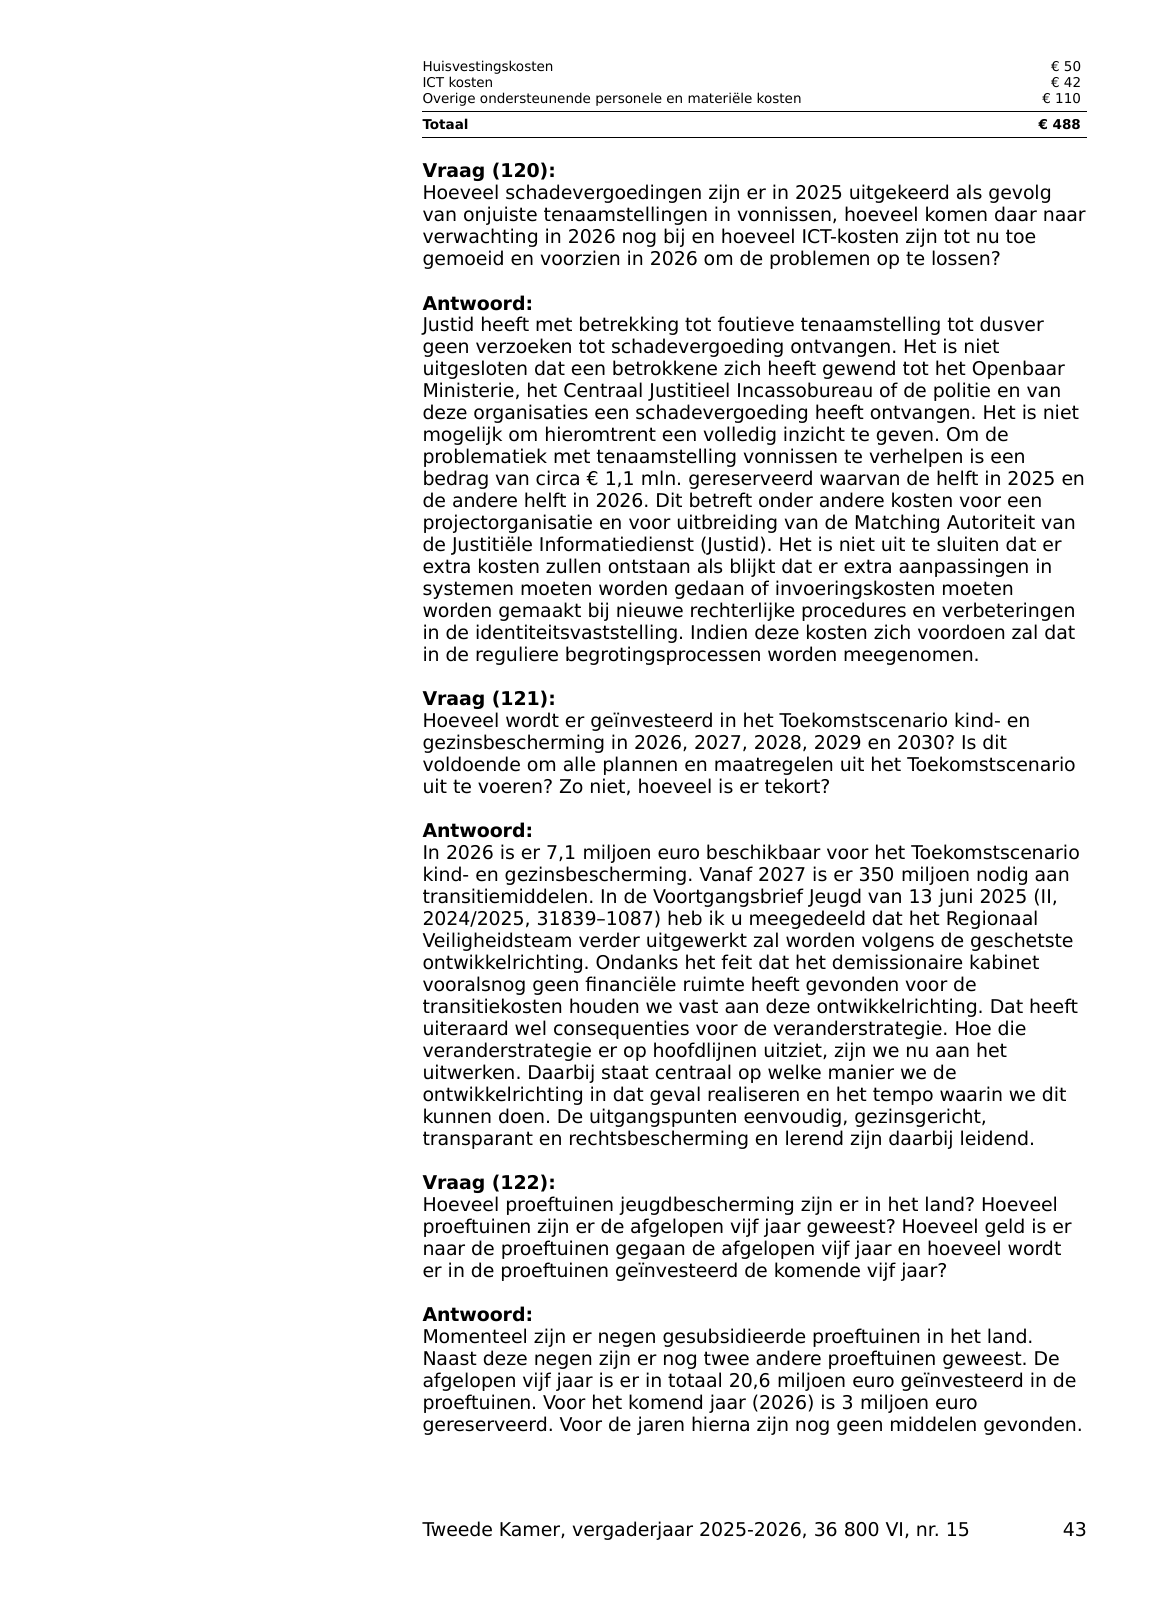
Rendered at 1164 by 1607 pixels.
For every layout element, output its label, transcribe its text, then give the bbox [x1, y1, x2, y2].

table_cell € 42 [998, 75, 1087, 91]
table_cell € 110 [998, 91, 1087, 111]
table_cell Huisvestingskosten [422, 59, 998, 75]
text Vraag (120): [422, 160, 1087, 182]
table_cell € 488 [998, 112, 1087, 137]
table_cell Totaal [422, 112, 998, 137]
text Antwoord: [422, 1304, 1087, 1326]
text Momenteel zijn er negen gesubsidieerde proeftuinen in het land. Naast deze negen zijn er nog twee andere proeftuinen geweest. De afgelopen vijf jaar is er in totaal 20,6 miljoen euro geïnvesteerd in de proeftuinen. Voor het komend jaar (2026) is 3 miljoen euro gereserveerd. Voor de jaren hierna zijn nog geen middelen gevonden. [422, 1326, 1087, 1436]
text Antwoord: [422, 820, 1087, 842]
table_cell Overige ondersteunende personele en materiële kosten [422, 91, 998, 111]
text Vraag (122): [422, 1172, 1087, 1194]
text Hoeveel schadevergoedingen zijn er in 2025 uitgekeerd als gevolg van onjuiste tenaamstellingen in vonnissen, hoeveel komen daar naar verwachting in 2026 nog bij en hoeveel ICT-kosten zijn tot nu toe gemoeid en voorzien in 2026 om de problemen op te lossen? [422, 182, 1087, 270]
text Hoeveel wordt er geïnvesteerd in het Toekomstscenario kind- en gezinsbescherming in 2026, 2027, 2028, 2029 en 2030? Is dit voldoende om alle plannen en maatregelen uit het Toekomstscenario uit te voeren? Zo niet, hoeveel is er tekort? [422, 710, 1087, 798]
text Justid heeft met betrekking tot foutieve tenaamstelling tot dusver geen verzoeken tot schadevergoeding ontvangen. Het is niet uitgesloten dat een betrokkene zich heeft gewend tot het Openbaar Ministerie, het Centraal Justitieel Incassobureau of de politie en van deze organisaties een schadevergoeding heeft ontvangen. Het is niet mogelijk om hieromtrent een volledig inzicht te geven. Om de problematiek met tenaamstelling vonnissen te verhelpen is een bedrag van circa € 1,1 mln. gereserveerd waarvan de helft in 2025 en de andere helft in 2026. Dit betreft onder andere kosten voor een projectorganisatie en voor uitbreiding van de Matching Autoriteit van de Justitiële Informatiedienst (Justid). Het is niet uit te sluiten dat er extra kosten zullen ontstaan als blijkt dat er extra aanpassingen in systemen moeten worden gedaan of invoeringskosten moeten worden gemaakt bij nieuwe rechterlijke procedures en verbeteringen in de identiteitsvaststelling. Indien deze kosten zich voordoen zal dat in de reguliere begrotingsprocessen worden meegenomen. [422, 314, 1087, 666]
table_cell ICT kosten [422, 75, 998, 91]
text Hoeveel proeftuinen jeugdbescherming zijn er in het land? Hoeveel proeftuinen zijn er de afgelopen vijf jaar geweest? Hoeveel geld is er naar de proeftuinen gegaan de afgelopen vijf jaar en hoeveel wordt er in de proeftuinen geïnvesteerd de komende vijf jaar? [422, 1194, 1087, 1282]
text In 2026 is er 7,1 miljoen euro beschikbaar voor het Toekomstscenario kind- en gezinsbescherming. Vanaf 2027 is er 350 miljoen nodig aan transitiemiddelen. In de Voortgangsbrief Jeugd van 13 juni 2025 (II, 2024/2025, 31839–1087) heb ik u meegedeeld dat het Regionaal Veiligheidsteam verder uitgewerkt zal worden volgens de geschetste ontwikkelrichting. Ondanks het feit dat het demissionaire kabinet vooralsnog geen financiële ruimte heeft gevonden voor de transitiekosten houden we vast aan deze ontwikkelrichting. Dat heeft uiteraard wel consequenties voor de veranderstrategie. Hoe die veranderstrategie er op hoofdlijnen uitziet, zijn we nu aan het uitwerken. Daarbij staat centraal op welke manier we de ontwikkelrichting in dat geval realiseren en het tempo waarin we dit kunnen doen. De uitgangspunten eenvoudig, gezinsgericht, transparant en rechtsbescherming en lerend zijn daarbij leidend. [422, 842, 1087, 1150]
text Vraag (121): [422, 688, 1087, 710]
table_cell € 50 [998, 59, 1087, 75]
text Antwoord: [422, 292, 1087, 314]
